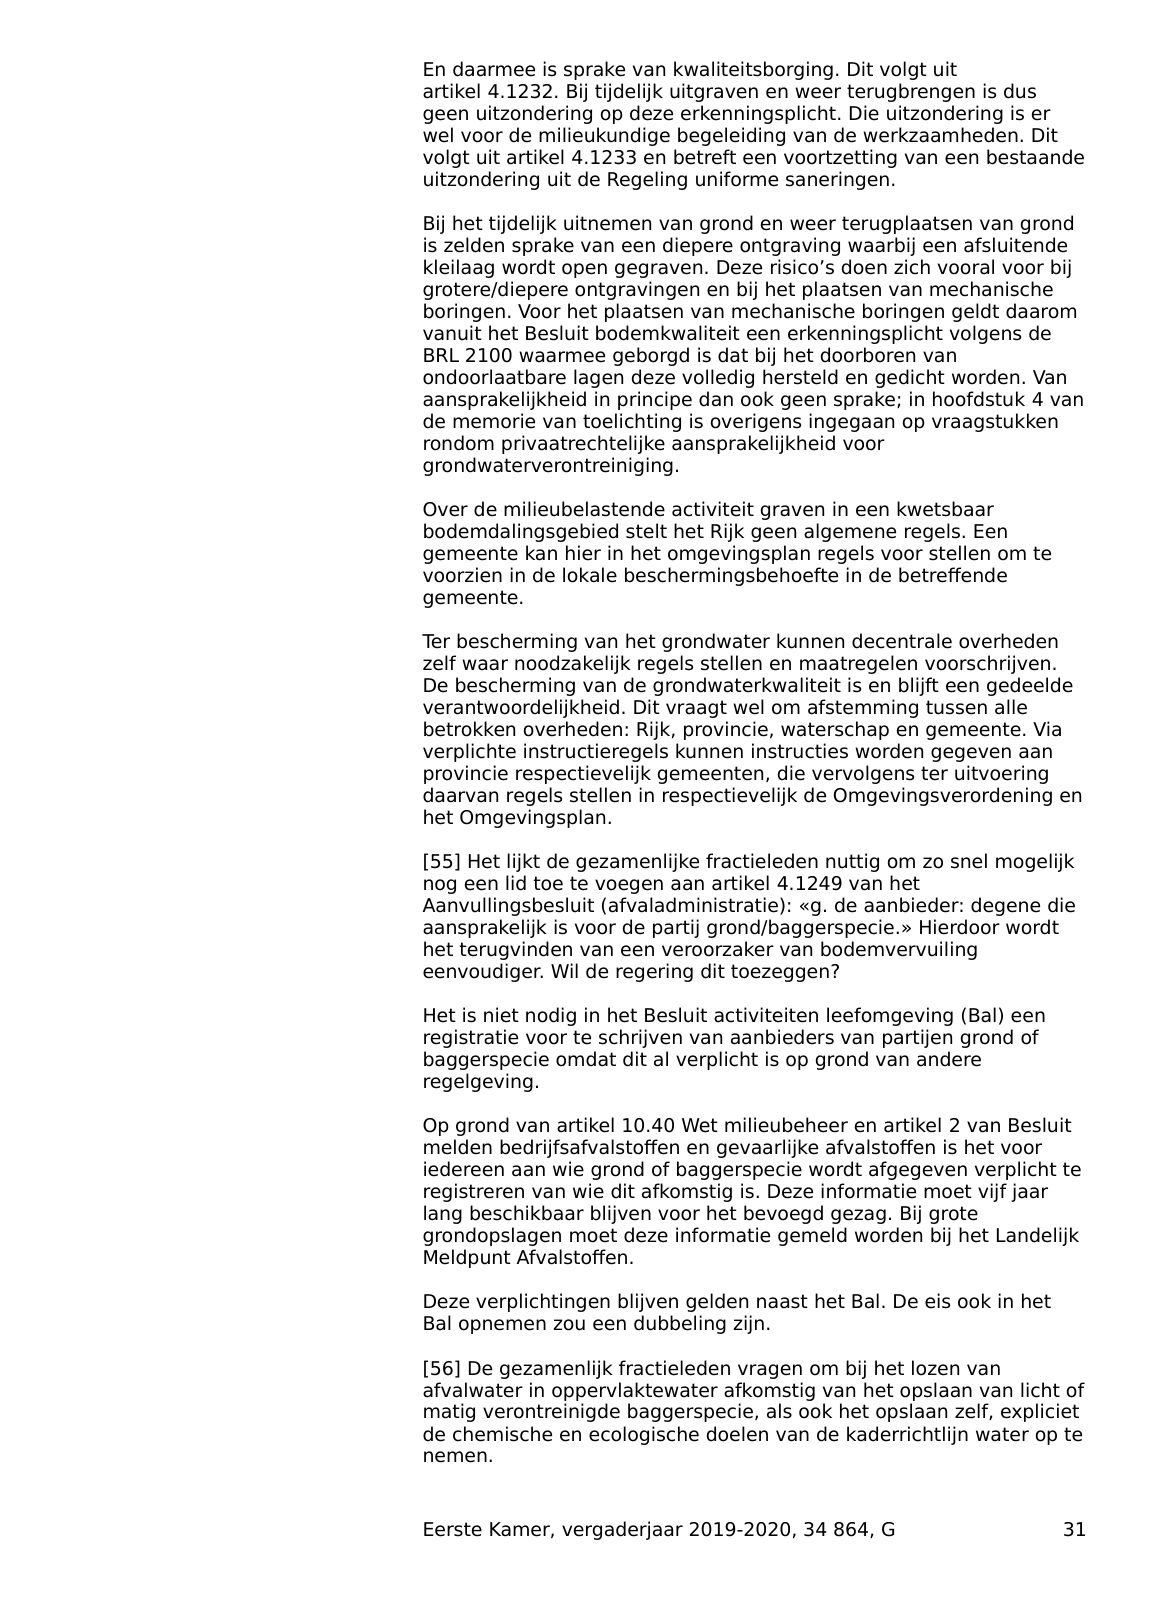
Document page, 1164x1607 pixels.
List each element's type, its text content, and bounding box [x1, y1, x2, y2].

text Over de milieubelastende activiteit graven in een kwetsbaar bodemdalingsgebied stelt het Rijk geen algemene regels. Een gemeente kan hier in het omgevingsplan regels voor stellen om te voorzien in de lokale beschermingsbehoefte in de betreffende gemeente. [422, 499, 1087, 609]
text [55] Het lijkt de gezamenlijke fractieleden nuttig om zo snel mogelijk nog een lid toe te voegen aan artikel 4.1249 van het Aanvullingsbesluit (afvaladministratie): «g. de aanbieder: degene die aansprakelijk is voor de partij grond/baggerspecie.» Hierdoor wordt het terugvinden van een veroorzaker van bodemvervuiling eenvoudiger. Wil de regering dit toezeggen? [422, 851, 1087, 983]
text Het is niet nodig in het Besluit activiteiten leefomgeving (Bal) een registratie voor te schrijven van aanbieders van partijen grond of baggerspecie omdat dit al verplicht is op grond van andere regelgeving. [422, 1005, 1087, 1093]
text Ter bescherming van het grondwater kunnen decentrale overheden zelf waar noodzakelijk regels stellen en maatregelen voorschrijven. De bescherming van de grondwaterkwaliteit is en blijft een gedeelde verantwoordelijkheid. Dit vraagt wel om afstemming tussen alle betrokken overheden: Rijk, provincie, waterschap en gemeente. Via verplichte instructieregels kunnen instructies worden gegeven aan provincie respectievelijk gemeenten, die vervolgens ter uitvoering daarvan regels stellen in respectievelijk de Omgevingsverordening en het Omgevingsplan. [422, 631, 1087, 829]
text [56] De gezamenlijk fractieleden vragen om bij het lozen van afvalwater in oppervlaktewater afkomstig van het opslaan van licht of matig verontreinigde baggerspecie, als ook het opslaan zelf, expliciet de chemische en ecologische doelen van de kaderrichtlijn water op te nemen. [422, 1357, 1087, 1467]
text En daarmee is sprake van kwaliteitsborging. Dit volgt uit artikel 4.1232. Bij tijdelijk uitgraven en weer terugbrengen is dus geen uitzondering op deze erkenningsplicht. Die uitzondering is er wel voor de milieukundige begeleiding van de werkzaamheden. Dit volgt uit artikel 4.1233 en betreft een voortzetting van een bestaande uitzondering uit de Regeling uniforme saneringen. [422, 59, 1087, 191]
text Deze verplichtingen blijven gelden naast het Bal. De eis ook in het Bal opnemen zou een dubbeling zijn. [422, 1291, 1087, 1335]
text Bij het tijdelijk uitnemen van grond en weer terugplaatsen van grond is zelden sprake van een diepere ontgraving waarbij een afsluitende kleilaag wordt open gegraven. Deze risico’s doen zich vooral voor bij grotere/diepere ontgravingen en bij het plaatsen van mechanische boringen. Voor het plaatsen van mechanische boringen geldt daarom vanuit het Besluit bodemkwaliteit een erkenningsplicht volgens de BRL 2100 waarmee geborgd is dat bij het doorboren van ondoorlaatbare lagen deze volledig hersteld en gedicht worden. Van aansprakelijkheid in principe dan ook geen sprake; in hoofdstuk 4 van de memorie van toelichting is overigens ingegaan op vraagstukken rondom privaatrechtelijke aansprakelijkheid voor grondwaterverontreiniging. [422, 213, 1087, 477]
text Op grond van artikel 10.40 Wet milieubeheer en artikel 2 van Besluit melden bedrijfsafvalstoffen en gevaarlijke afvalstoffen is het voor iedereen aan wie grond of baggerspecie wordt afgegeven verplicht te registreren van wie dit afkomstig is. Deze informatie moet vijf jaar lang beschikbaar blijven voor het bevoegd gezag. Bij grote grondopslagen moet deze informatie gemeld worden bij het Landelijk Meldpunt Afvalstoffen. [422, 1115, 1087, 1269]
